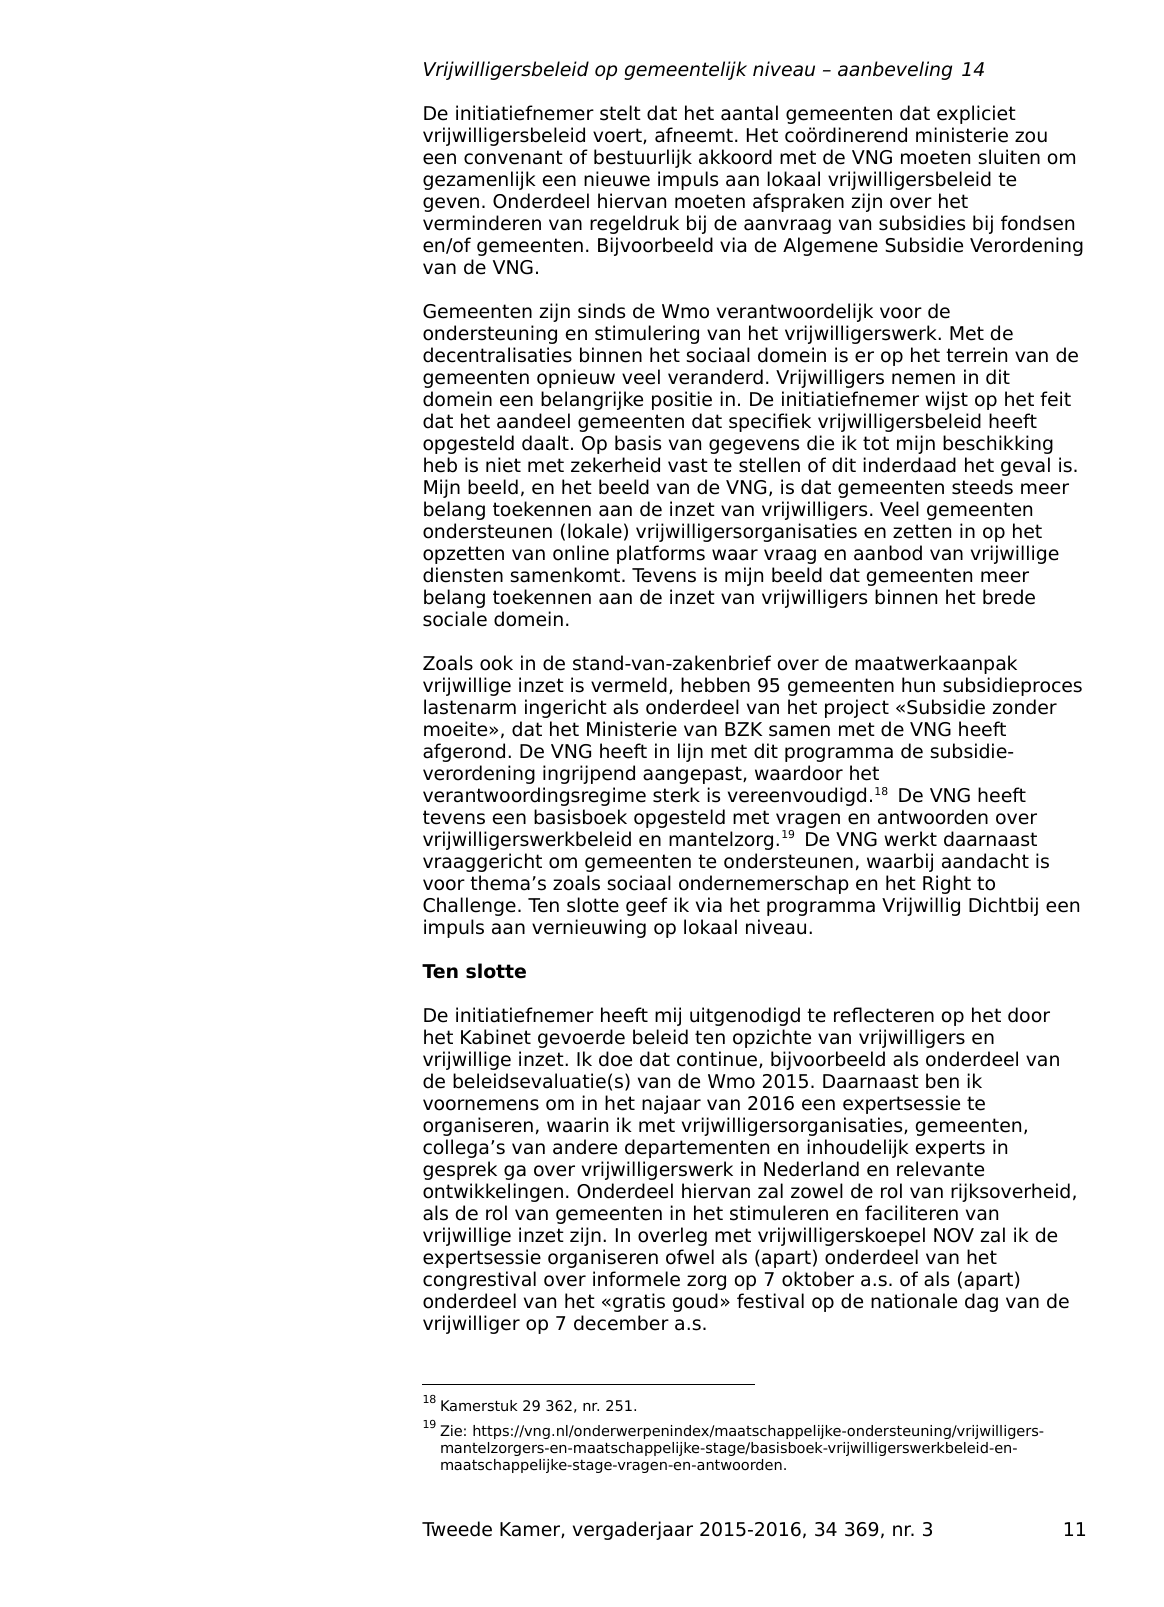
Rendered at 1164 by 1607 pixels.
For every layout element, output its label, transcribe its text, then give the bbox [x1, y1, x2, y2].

text Kamerstuk 29 362, nr. 251. [422, 1393, 1087, 1416]
subtitle Vrijwilligersbeleid op gemeentelijk niveau – aanbeveling 14 [422, 59, 1087, 81]
text Zie: https://vng.nl/onderwerpenindex/maatschappelijke-ondersteuning/vrijwilligers-mantelzorgers-en-maatschappelijke-stage/basisboek-vrijwilligerswerkbeleid-en-maatschappelijke-stage-vragen-en-antwoorden. [422, 1418, 1087, 1474]
subtitle Ten slotte [422, 961, 1087, 983]
text Gemeenten zijn sinds de Wmo verantwoordelijk voor de ondersteuning en stimulering van het vrijwilligerswerk. Met de decentralisaties binnen het sociaal domein is er op het terrein van de gemeenten opnieuw veel veranderd. Vrijwilligers nemen in dit domein een belangrijke positie in. De initiatiefnemer wijst op het feit dat het aandeel gemeenten dat specifiek vrijwilligersbeleid heeft opgesteld daalt. Op basis van gegevens die ik tot mijn beschikking heb is niet met zekerheid vast te stellen of dit inderdaad het geval is. Mijn beeld, en het beeld van de VNG, is dat gemeenten steeds meer belang toekennen aan de inzet van vrijwilligers. Veel gemeenten ondersteunen (lokale) vrijwilligersorganisaties en zetten in op het opzetten van online platforms waar vraag en aanbod van vrijwillige diensten samenkomt. Tevens is mijn beeld dat gemeenten meer belang toekennen aan de inzet van vrijwilligers binnen het brede sociale domein. [422, 301, 1087, 631]
text Zoals ook in de stand-van-zakenbrief over de maatwerkaanpak vrijwillige inzet is vermeld, hebben 95 gemeenten hun subsidieproces lastenarm ingericht als onderdeel van het project «Subsidie zonder moeite», dat het Ministerie van BZK samen met de VNG heeft afgerond. De VNG heeft in lijn met dit programma de subsidie-verordening ingrijpend aangepast, waardoor het verantwoordingsregime sterk is vereenvoudigd. De VNG heeft tevens een basisboek opgesteld met vragen en antwoorden over vrijwilligerswerkbeleid en mantelzorg. De VNG werkt daarnaast vraaggericht om gemeenten te ondersteunen, waarbij aandacht is voor thema’s zoals sociaal ondernemerschap en het Right to Challenge. Ten slotte geef ik via het programma Vrijwillig Dichtbij een impuls aan vernieuwing op lokaal niveau. [422, 653, 1087, 939]
text De initiatiefnemer heeft mij uitgenodigd te reflecteren op het door het Kabinet gevoerde beleid ten opzichte van vrijwilligers en vrijwillige inzet. Ik doe dat continue, bijvoorbeeld als onderdeel van de beleidsevaluatie(s) van de Wmo 2015. Daarnaast ben ik voornemens om in het najaar van 2016 een expertsessie te organiseren, waarin ik met vrijwilligersorganisaties, gemeenten, collega’s van andere departementen en inhoudelijk experts in gesprek ga over vrijwilligerswerk in Nederland en relevante ontwikkelingen. Onderdeel hiervan zal zowel de rol van rijksoverheid, als de rol van gemeenten in het stimuleren en faciliteren van vrijwillige inzet zijn. In overleg met vrijwilligerskoepel NOV zal ik de expertsessie organiseren ofwel als (apart) onderdeel van het congrestival over informele zorg op 7 oktober a.s. of als (apart) onderdeel van het «gratis goud» festival op de nationale dag van de vrijwilliger op 7 december a.s. [422, 1005, 1087, 1335]
text De initiatiefnemer stelt dat het aantal gemeenten dat expliciet vrijwilligersbeleid voert, afneemt. Het coördinerend ministerie zou een convenant of bestuurlijk akkoord met de VNG moeten sluiten om gezamenlijk een nieuwe impuls aan lokaal vrijwilligersbeleid te geven. Onderdeel hiervan moeten afspraken zijn over het verminderen van regeldruk bij de aanvraag van subsidies bij fondsen en/of gemeenten. Bijvoorbeeld via de Algemene Subsidie Verordening van de VNG. [422, 103, 1087, 279]
